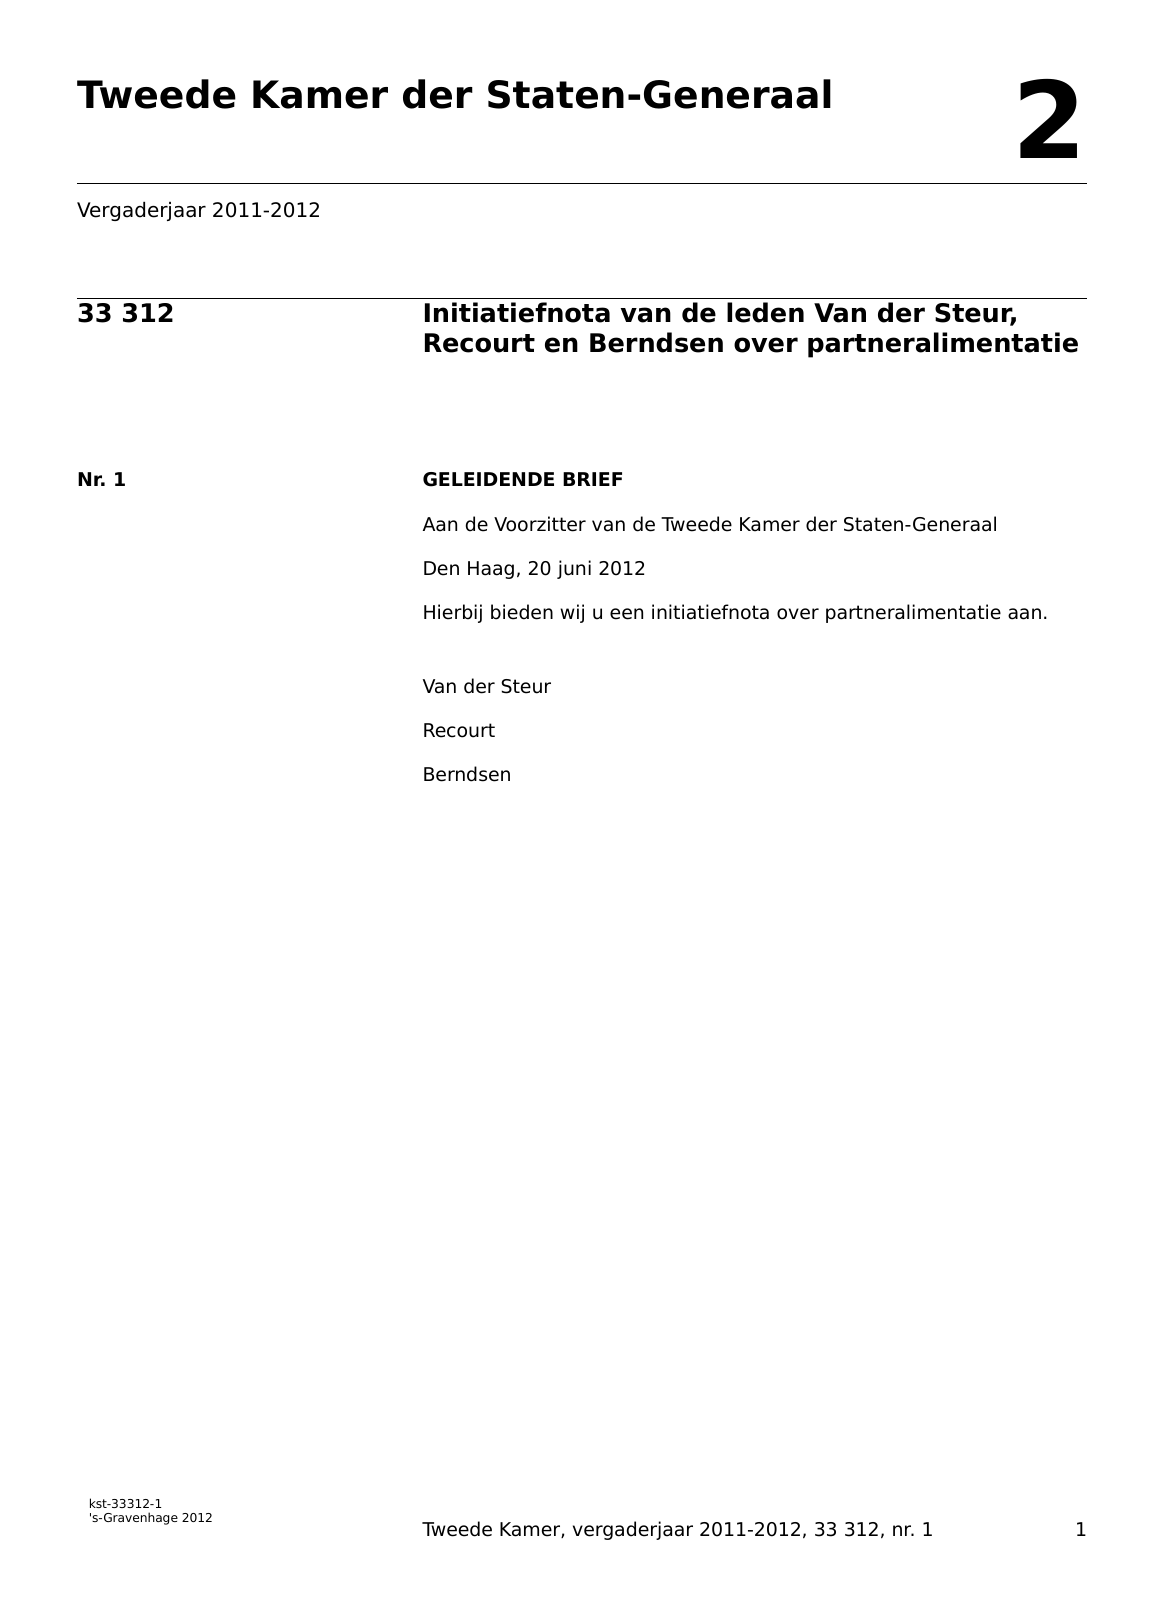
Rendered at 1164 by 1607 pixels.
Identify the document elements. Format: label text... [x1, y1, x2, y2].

table_header 2 [886, 59, 1087, 183]
table_header Tweede Kamer der Staten-Generaal [77, 59, 886, 183]
subtitle Nr. 1 GELEIDENDE BRIEF [77, 469, 1087, 491]
text Aan de Voorzitter van de Tweede Kamer der Staten-Generaal [422, 513, 1087, 536]
text 's-Gravenhage 2012 [88, 1511, 323, 1525]
table_cell Vergaderjaar 2011-2012 [77, 184, 1087, 298]
subtitle 33 312 Initiatiefnota van de leden Van der Steur, Recourt en Berndsen over partneralimentatie [77, 299, 1087, 358]
text Van der Steur Recourt Berndsen [422, 654, 1087, 786]
text kst-33312-1 [88, 1497, 323, 1511]
text Den Haag, 20 juni 2012 [422, 558, 1087, 580]
text Hierbij bieden wij u een initiatiefnota over partneralimentatie aan. [422, 602, 1087, 624]
